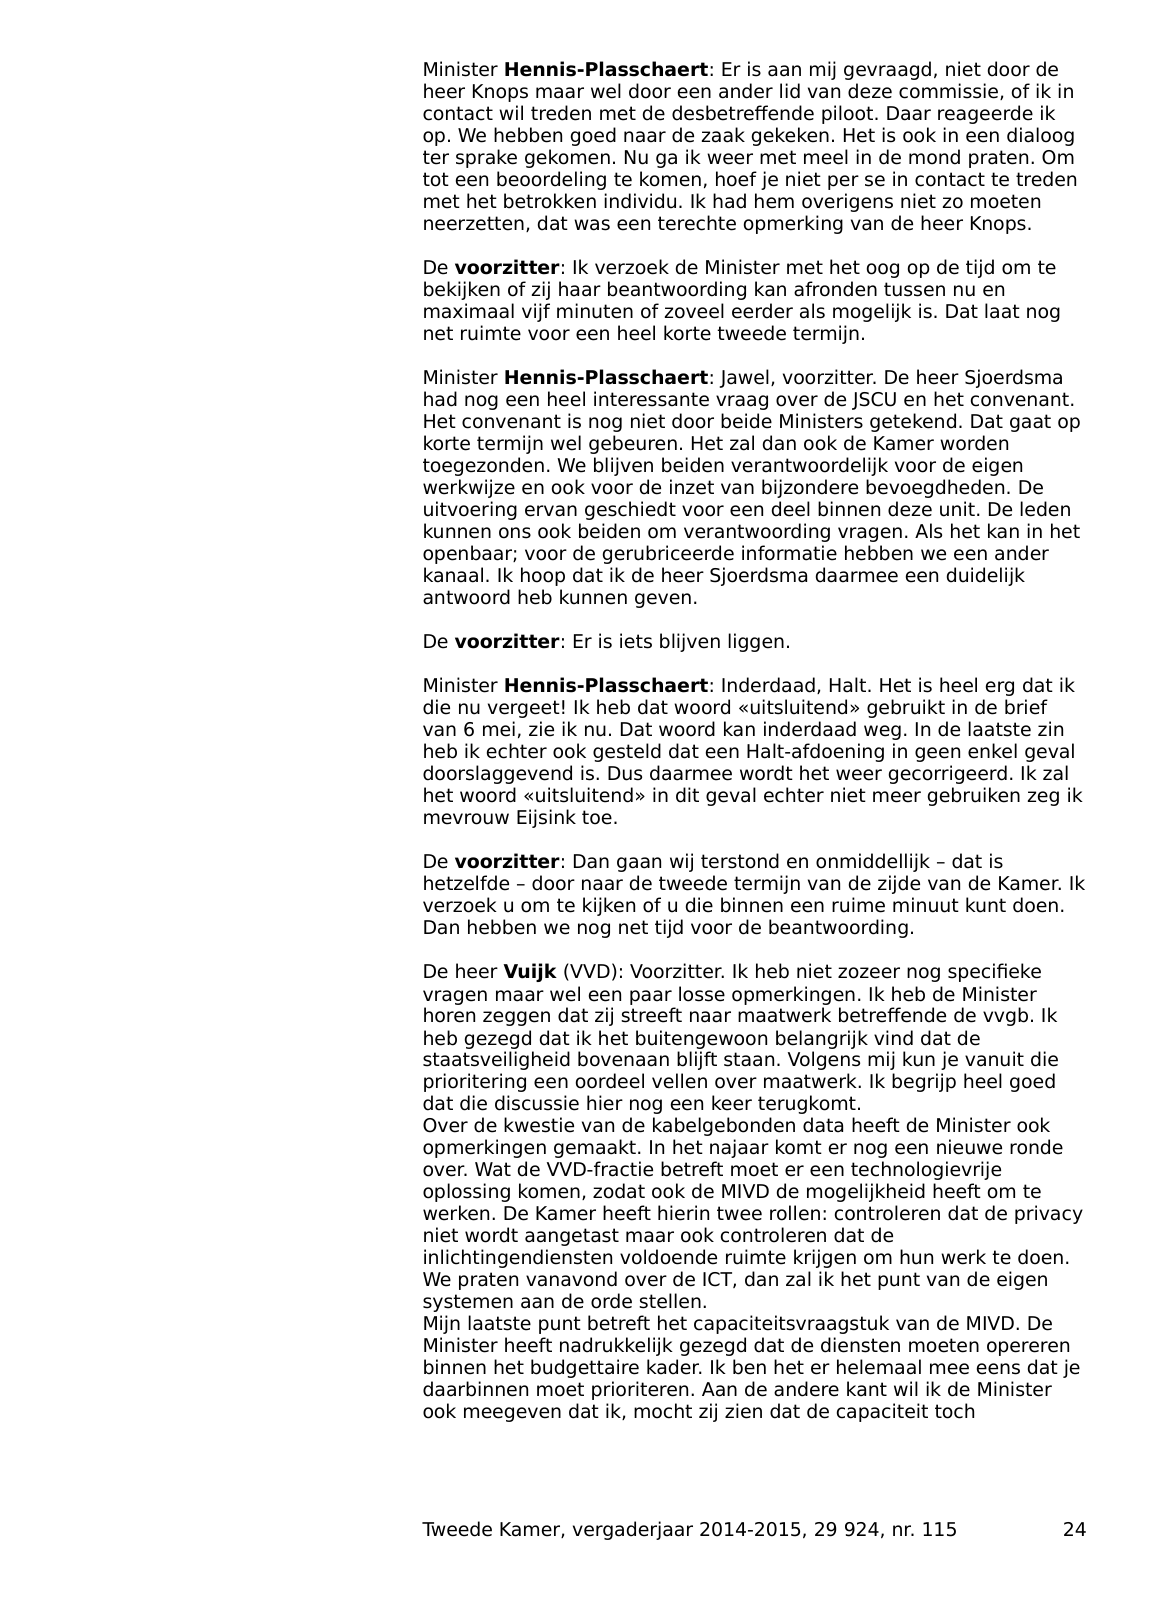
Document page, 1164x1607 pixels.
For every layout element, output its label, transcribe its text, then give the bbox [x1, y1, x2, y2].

text De voorzitter: Er is iets blijven liggen. [422, 631, 1087, 653]
text We praten vanavond over de ICT, dan zal ik het punt van de eigen systemen aan de orde stellen. [422, 1269, 1087, 1313]
text De voorzitter: Ik verzoek de Minister met het oog op de tijd om te bekijken of zij haar beantwoording kan afronden tussen nu en maximaal vijf minuten of zoveel eerder als mogelijk is. Dat laat nog net ruimte voor een heel korte tweede termijn. [422, 257, 1087, 345]
text Minister Hennis-Plasschaert: Jawel, voorzitter. De heer Sjoerdsma had nog een heel interessante vraag over de JSCU en het convenant. Het convenant is nog niet door beide Ministers getekend. Dat gaat op korte termijn wel gebeuren. Het zal dan ook de Kamer worden toegezonden. We blijven beiden verantwoordelijk voor de eigen werkwijze en ook voor de inzet van bijzondere bevoegdheden. De uitvoering ervan geschiedt voor een deel binnen deze unit. De leden kunnen ons ook beiden om verantwoording vragen. Als het kan in het openbaar; voor de gerubriceerde informatie hebben we een ander kanaal. Ik hoop dat ik de heer Sjoerdsma daarmee een duidelijk antwoord heb kunnen geven. [422, 367, 1087, 609]
text De heer Vuijk (VVD): Voorzitter. Ik heb niet zozeer nog specifieke vragen maar wel een paar losse opmerkingen. Ik heb de Minister horen zeggen dat zij streeft naar maatwerk betreffende de vvgb. Ik heb gezegd dat ik het buitengewoon belangrijk vind dat de staatsveiligheid bovenaan blijft staan. Volgens mij kun je vanuit die prioritering een oordeel vellen over maatwerk. Ik begrijp heel goed dat die discussie hier nog een keer terugkomt. [422, 961, 1087, 1115]
text De voorzitter: Dan gaan wij terstond en onmiddellijk – dat is hetzelfde – door naar de tweede termijn van de zijde van de Kamer. Ik verzoek u om te kijken of u die binnen een ruime minuut kunt doen. Dan hebben we nog net tijd voor de beantwoording. [422, 851, 1087, 939]
text Mijn laatste punt betreft het capaciteitsvraagstuk van de MIVD. De Minister heeft nadrukkelijk gezegd dat de diensten moeten opereren binnen het budgettaire kader. Ik ben het er helemaal mee eens dat je daarbinnen moet prioriteren. Aan de andere kant wil ik de Minister ook meegeven dat ik, mocht zij zien dat de capaciteit toch [422, 1313, 1087, 1423]
text Minister Hennis-Plasschaert: Er is aan mij gevraagd, niet door de heer Knops maar wel door een ander lid van deze commissie, of ik in contact wil treden met de desbetreffende piloot. Daar reageerde ik op. We hebben goed naar de zaak gekeken. Het is ook in een dialoog ter sprake gekomen. Nu ga ik weer met meel in de mond praten. Om tot een beoordeling te komen, hoef je niet per se in contact te treden met het betrokken individu. Ik had hem overigens niet zo moeten neerzetten, dat was een terechte opmerking van de heer Knops. [422, 59, 1087, 235]
text Over de kwestie van de kabelgebonden data heeft de Minister ook opmerkingen gemaakt. In het najaar komt er nog een nieuwe ronde over. Wat de VVD-fractie betreft moet er een technologievrije oplossing komen, zodat ook de MIVD de mogelijkheid heeft om te werken. De Kamer heeft hierin twee rollen: controleren dat de privacy niet wordt aangetast maar ook controleren dat de inlichtingendiensten voldoende ruimte krijgen om hun werk te doen. [422, 1115, 1087, 1269]
text Minister Hennis-Plasschaert: Inderdaad, Halt. Het is heel erg dat ik die nu vergeet! Ik heb dat woord «uitsluitend» gebruikt in de brief van 6 mei, zie ik nu. Dat woord kan inderdaad weg. In de laatste zin heb ik echter ook gesteld dat een Halt-afdoening in geen enkel geval doorslaggevend is. Dus daarmee wordt het weer gecorrigeerd. Ik zal het woord «uitsluitend» in dit geval echter niet meer gebruiken zeg ik mevrouw Eijsink toe. [422, 675, 1087, 829]
